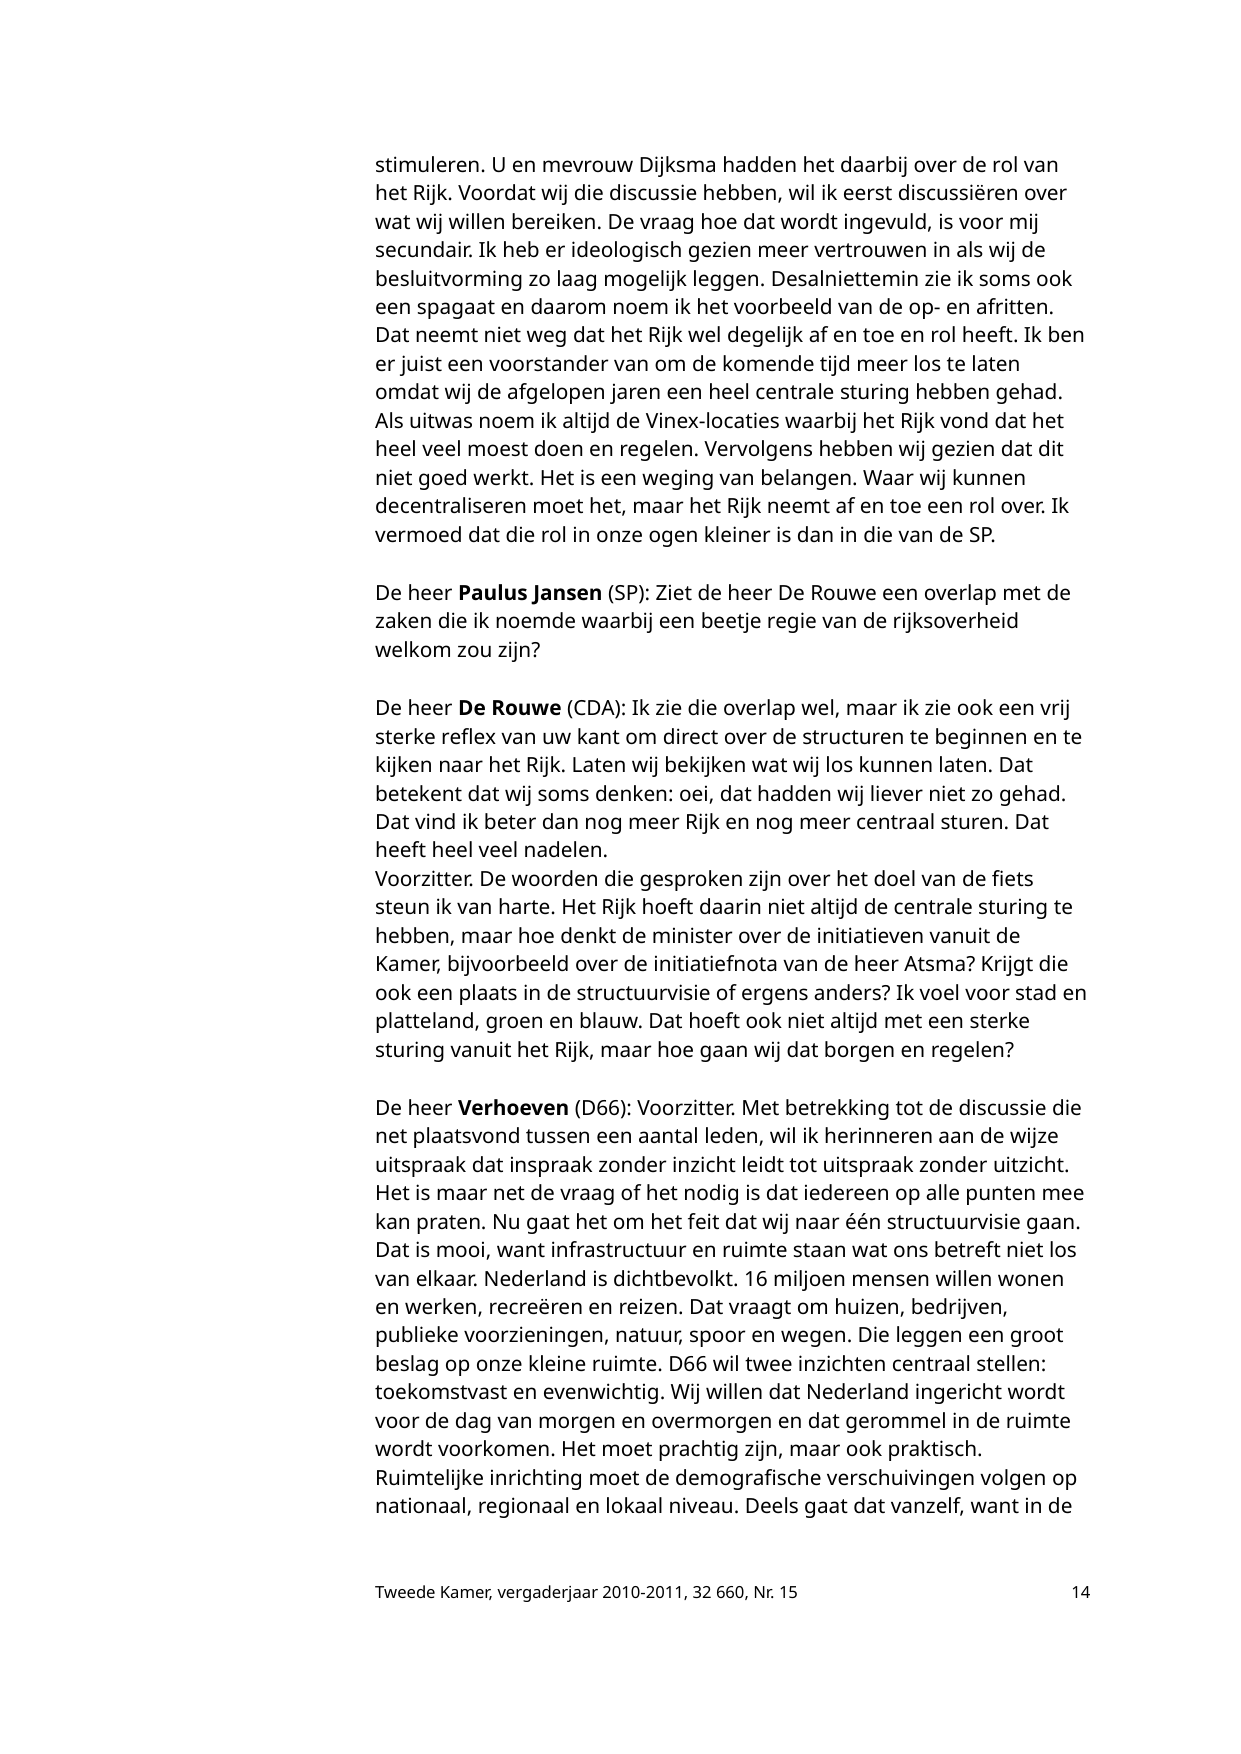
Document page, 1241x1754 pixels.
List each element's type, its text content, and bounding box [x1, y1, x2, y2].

text stimuleren. U en mevrouw Dijksma hadden het daarbij over de rol van het Rijk. Voordat wij die discussie hebben, wil ik eerst discussiëren over wat wij willen bereiken. De vraag hoe dat wordt ingevuld, is voor mij secundair. Ik heb er ideologisch gezien meer vertrouwen in als wij de besluitvorming zo laag mogelijk leggen. Desalniettemin zie ik soms ook een spagaat en daarom noem ik het voorbeeld van de op- en afritten. Dat neemt niet weg dat het Rijk wel degelijk af en toe en rol heeft. Ik ben er juist een voorstander van om de komende tijd meer los te laten omdat wij de afgelopen jaren een heel centrale sturing hebben gehad. Als uitwas noem ik altijd de Vinex-locaties waarbij het Rijk vond dat het heel veel moest doen en regelen. Vervolgens hebben wij gezien dat dit niet goed werkt. Het is een weging van belangen. Waar wij kunnen decentraliseren moet het, maar het Rijk neemt af en toe een rol over. Ik vermoed dat die rol in onze ogen kleiner is dan in die van de SP. [375, 150, 1090, 548]
text De heer Paulus Jansen (SP): Ziet de heer De Rouwe een overlap met de zaken die ik noemde waarbij een beetje regie van de rijksoverheid welkom zou zijn? [375, 578, 1090, 663]
text Ruimtelijke inrichting moet de demografische verschuivingen volgen op nationaal, regionaal en lokaal niveau. Deels gaat dat vanzelf, want in de [375, 1463, 1090, 1520]
text Voorzitter. De woorden die gesproken zijn over het doel van de fiets steun ik van harte. Het Rijk hoeft daarin niet altijd de centrale sturing te hebben, maar hoe denkt de minister over de initiatieven vanuit de Kamer, bijvoorbeeld over de initiatiefnota van de heer Atsma? Krijgt die ook een plaats in de structuurvisie of ergens anders? Ik voel voor stad en platteland, groen en blauw. Dat hoeft ook niet altijd met een sterke sturing vanuit het Rijk, maar hoe gaan wij dat borgen en regelen? [375, 864, 1090, 1063]
text De heer Verhoeven (D66): Voorzitter. Met betrekking tot de discussie die net plaatsvond tussen een aantal leden, wil ik herinneren aan de wijze uitspraak dat inspraak zonder inzicht leidt tot uitspraak zonder uitzicht. Het is maar net de vraag of het nodig is dat iedereen op alle punten mee kan praten. Nu gaat het om het feit dat wij naar één structuurvisie gaan. Dat is mooi, want infrastructuur en ruimte staan wat ons betreft niet los van elkaar. Nederland is dichtbevolkt. 16 miljoen mensen willen wonen en werken, recreëren en reizen. Dat vraagt om huizen, bedrijven, publieke voorzieningen, natuur, spoor en wegen. Die leggen een groot beslag op onze kleine ruimte. D66 wil twee inzichten centraal stellen: toekomstvast en evenwichtig. Wij willen dat Nederland ingericht wordt voor de dag van morgen en overmorgen en dat gerommel in de ruimte wordt voorkomen. Het moet prachtig zijn, maar ook praktisch. [375, 1093, 1090, 1463]
text De heer De Rouwe (CDA): Ik zie die overlap wel, maar ik zie ook een vrij sterke reflex van uw kant om direct over de structuren te beginnen en te kijken naar het Rijk. Laten wij bekijken wat wij los kunnen laten. Dat betekent dat wij soms denken: oei, dat hadden wij liever niet zo gehad. Dat vind ik beter dan nog meer Rijk en nog meer centraal sturen. Dat heeft heel veel nadelen. [375, 693, 1090, 864]
